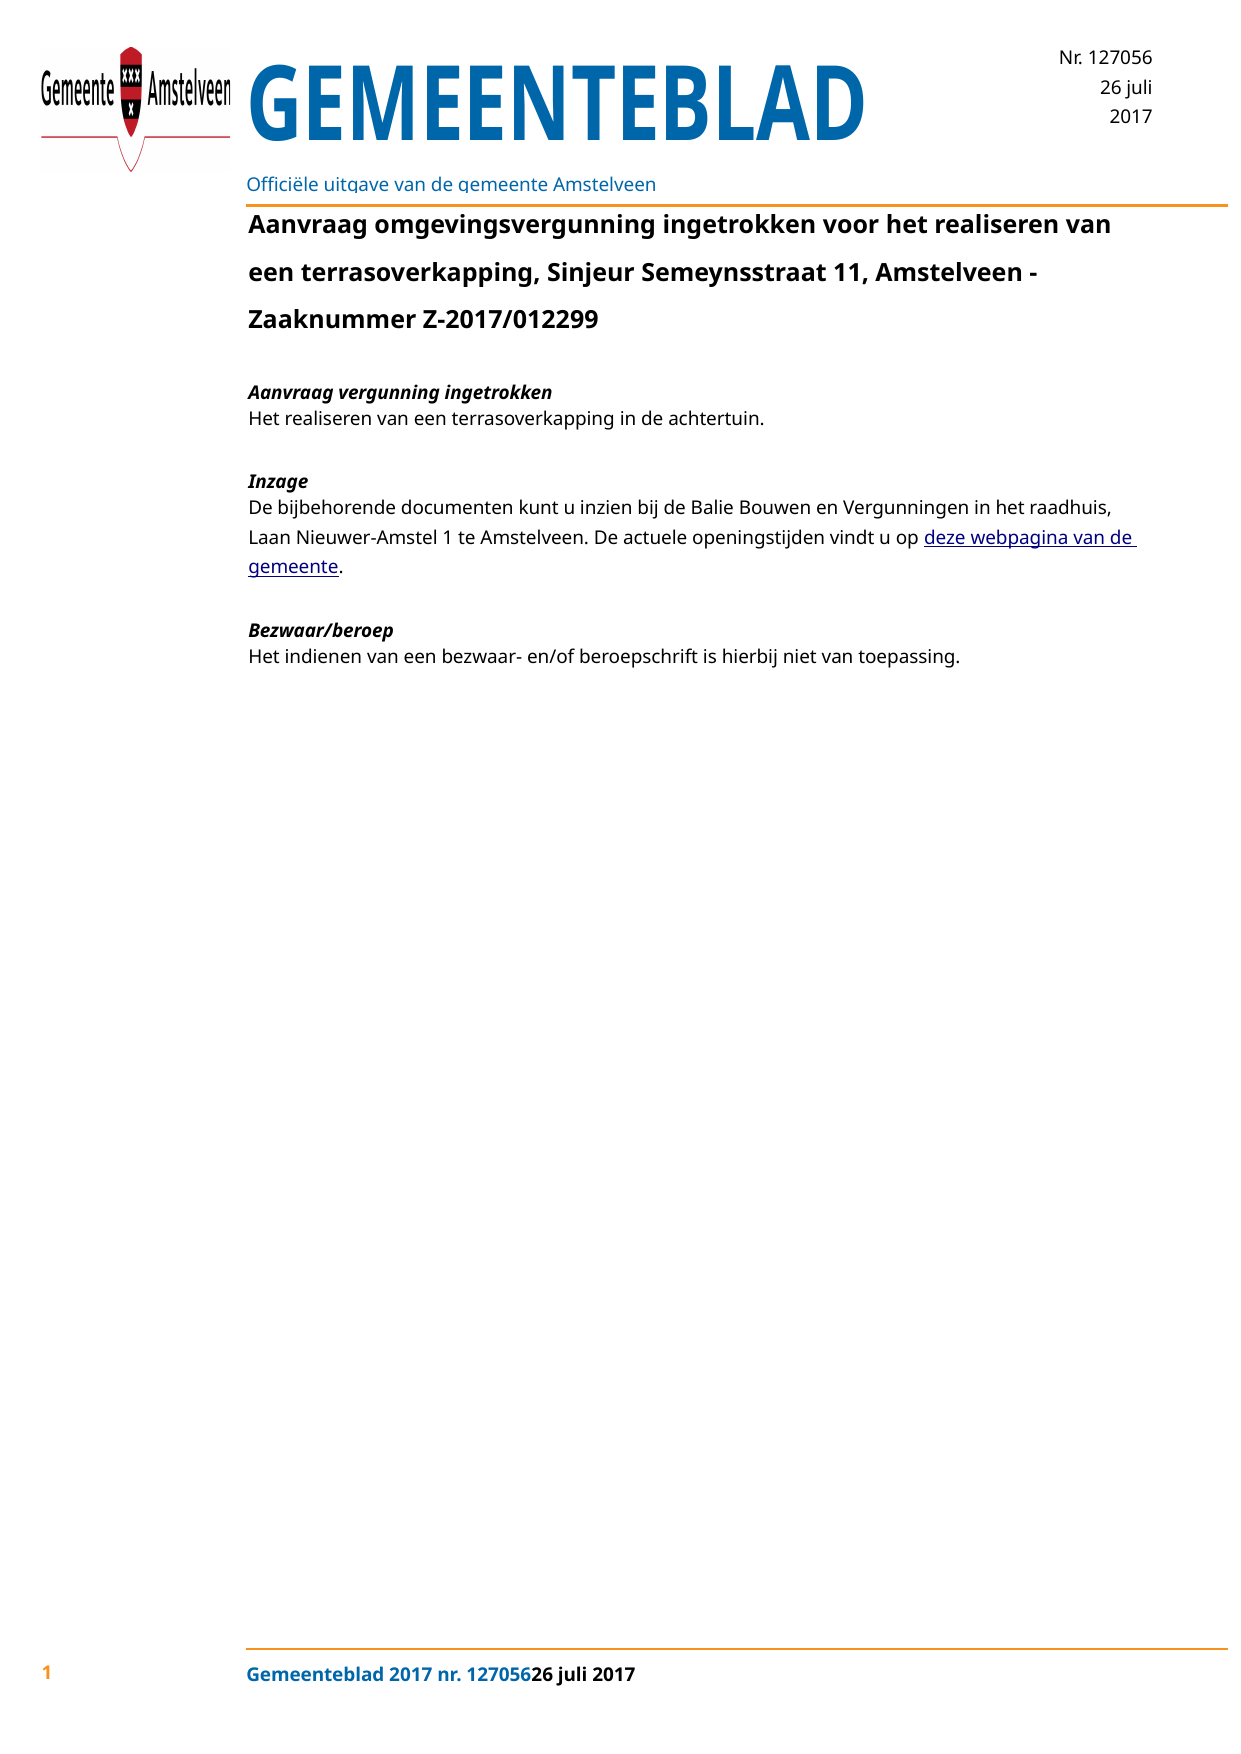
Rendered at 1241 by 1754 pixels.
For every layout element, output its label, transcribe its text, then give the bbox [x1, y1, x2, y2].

text De bijbehorende documenten kunt u inzien bij de Balie Bouwen en Vergunningen in het raadhuis, Laan Nieuwer-Amstel 1 te Amstelveen. De actuele openingstijden vindt u op deze webpagina van de gemeente. [248, 494, 1152, 579]
text Inzage [248, 469, 1152, 494]
text Aanvraag omgevingsvergunning ingetrokken voor het realiseren van een terrasoverkapping, Sinjeur Semeynsstraat 11, Amstelveen - Zaaknummer Z-2017/012299 [248, 207, 1152, 336]
text Het indienen van een bezwaar- en/of beroepschrift is hierbij niet van toepassing. [248, 643, 1152, 669]
text Aanvraag vergunning ingetrokken [248, 379, 1152, 405]
text Bezwaar/beroep [248, 618, 1152, 643]
text Het realiseren van een terrasoverkapping in de achtertuin. [248, 405, 1152, 431]
picture [41, 47, 231, 172]
